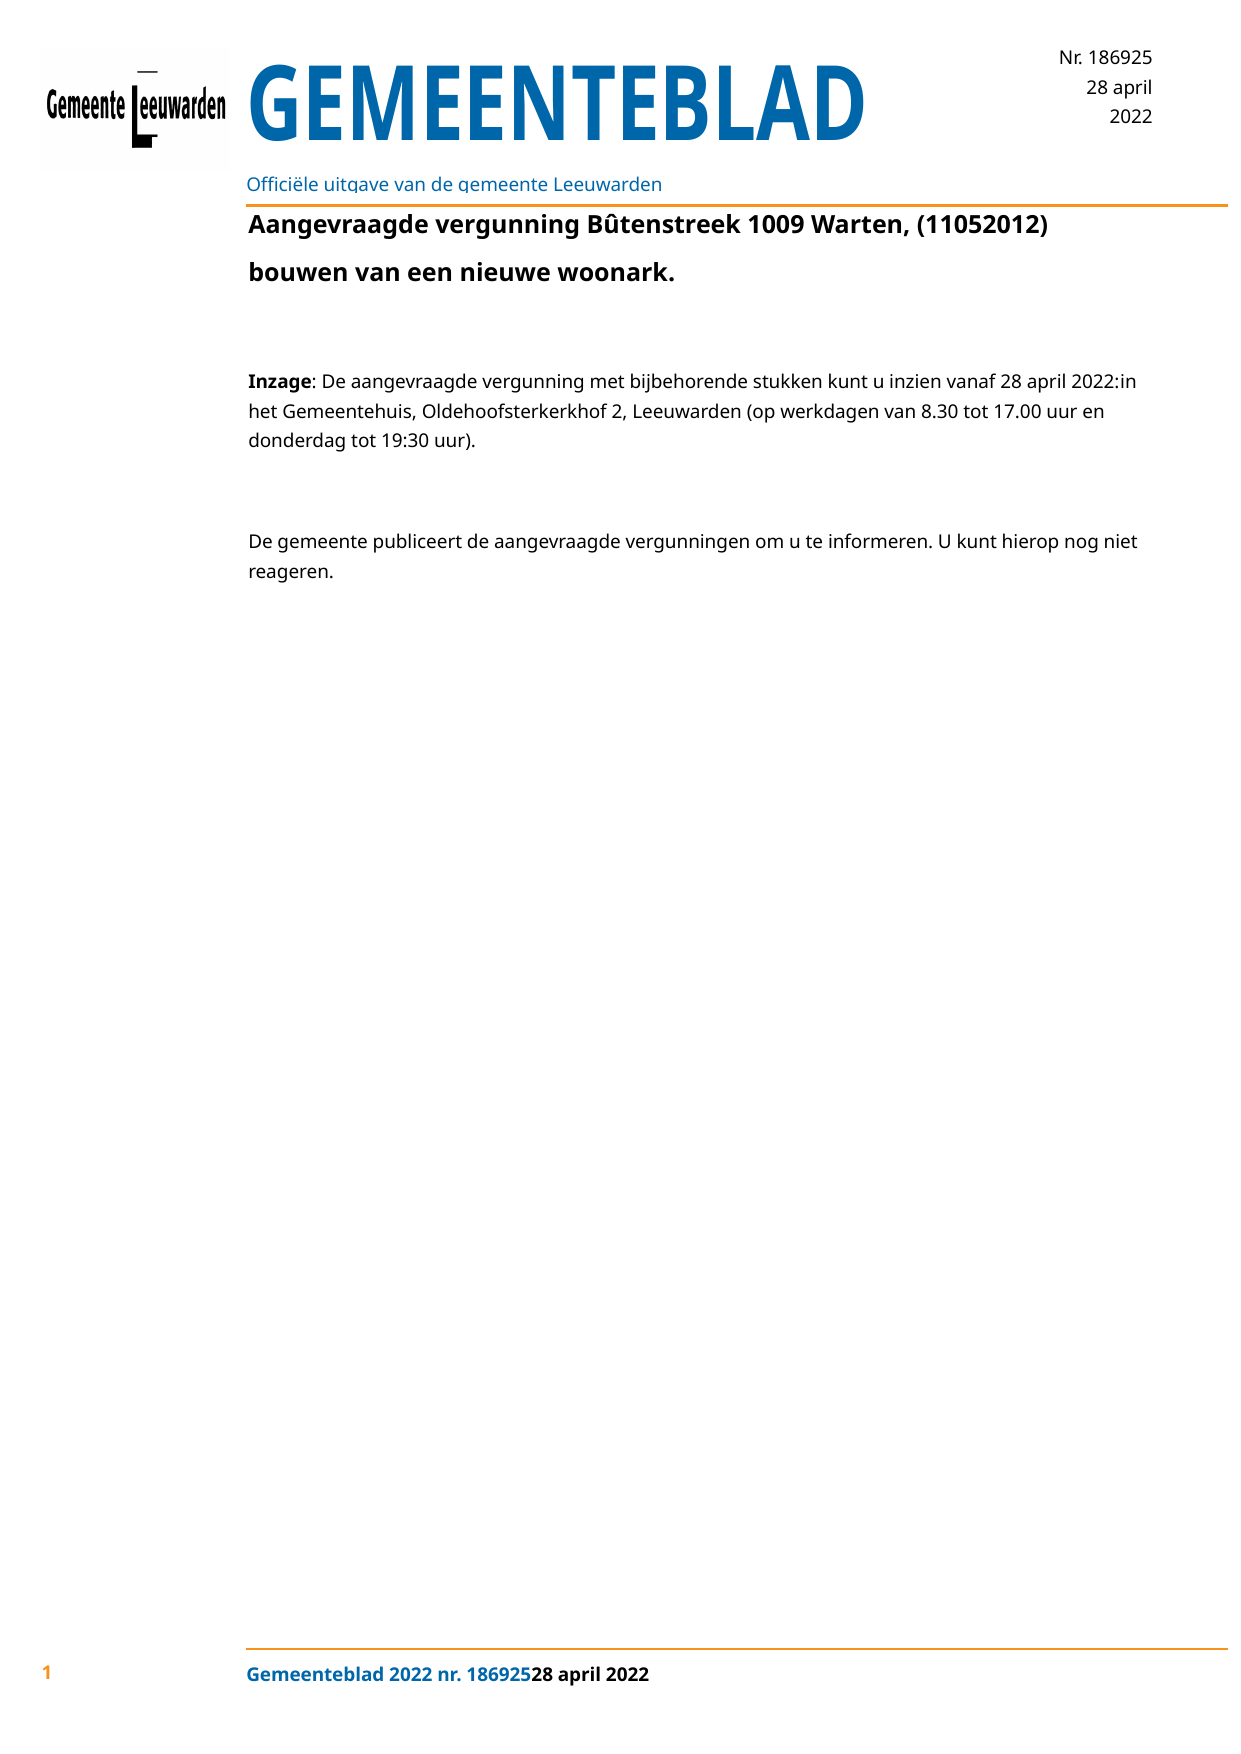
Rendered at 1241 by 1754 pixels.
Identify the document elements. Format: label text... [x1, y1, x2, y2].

picture [41, 47, 231, 172]
text Inzage: De aangevraagde vergunning met bijbehorende stukken kunt u inzien vanaf 28 april 2022:in het Gemeentehuis, Oldehoofsterkerkhof 2, Leeuwarden (op werkdagen van 8.30 tot 17.00 uur en donderdag tot 19:30 uur). [248, 368, 1152, 453]
text De gemeente publiceert de aangevraagde vergunningen om u te informeren. U kunt hierop nog niet reageren. [248, 528, 1152, 584]
text Aangevraagde vergunning Bûtenstreek 1009 Warten, (11052012) bouwen van een nieuwe woonark. [248, 207, 1152, 288]
